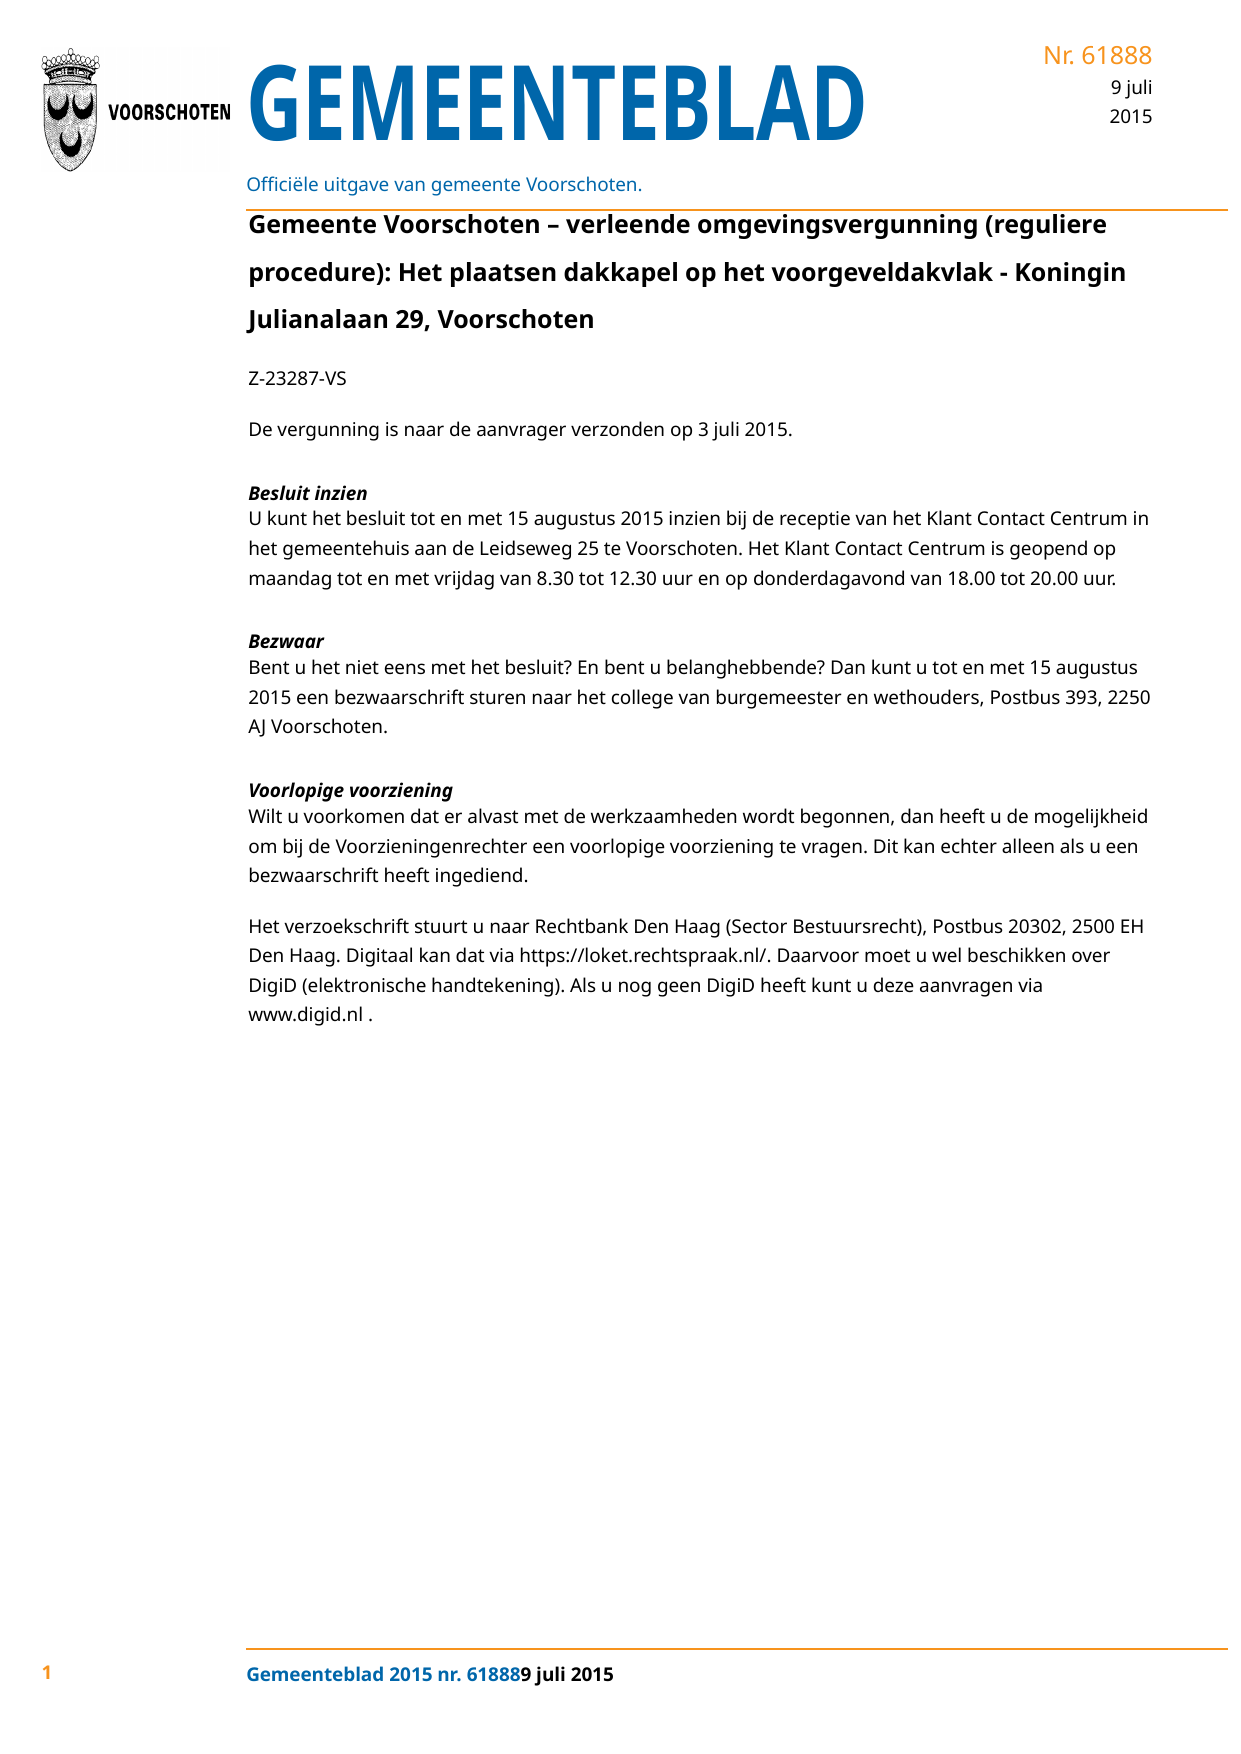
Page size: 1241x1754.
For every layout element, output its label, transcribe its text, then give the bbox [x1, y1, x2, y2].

text Het verzoekschrift stuurt u naar Rechtbank Den Haag (Sector Bestuursrecht), Postbus 20302, 2500 EH Den Haag. Digitaal kan dat via https://loket.rechtspraak.nl/. Daarvoor moet u wel beschikken over DigiD (elektronische handtekening). Als u nog geen DigiD heeft kunt u deze aanvragen via www.digid.nl . [248, 913, 1152, 1027]
text Bent u het niet eens met het besluit? En bent u belanghebbende? Dan kunt u tot en met 15 augustus 2015 een bezwaarschrift sturen naar het college van burgemeester en wethouders, Postbus 393, 2250 AJ Voorschoten. [248, 654, 1152, 739]
text Wilt u voorkomen dat er alvast met de werkzaamheden wordt begonnen, dan heeft u de mogelijkheid om bij de Voorzieningenrechter een voorlopige voorziening te vragen. Dit kan echter alleen als u een bezwaarschrift heeft ingediend. [248, 803, 1152, 888]
text De vergunning is naar de aanvrager verzonden op 3 juli 2015. [248, 416, 1152, 442]
text Bezwaar [248, 629, 1152, 654]
text Besluit inzien [248, 480, 1152, 506]
text Z-23287-VS [248, 366, 1152, 391]
text Gemeente Voorschoten – verleende omgevingsvergunning (reguliere procedure): Het plaatsen dakkapel op het voorgeveldakvlak - Koningin Julianalaan 29, Voorschoten [248, 211, 1152, 336]
text U kunt het besluit tot en met 15 augustus 2015 inzien bij de receptie van het Klant Contact Centrum in het gemeentehuis aan de Leidseweg 25 te Voorschoten. Het Klant Contact Centrum is geopend op maandag tot en met vrijdag van 8.30 tot 12.30 uur en op donderdagavond van 18.00 tot 20.00 uur. [248, 506, 1152, 591]
picture [41, 47, 231, 172]
text Voorlopige voorziening [248, 778, 1152, 803]
